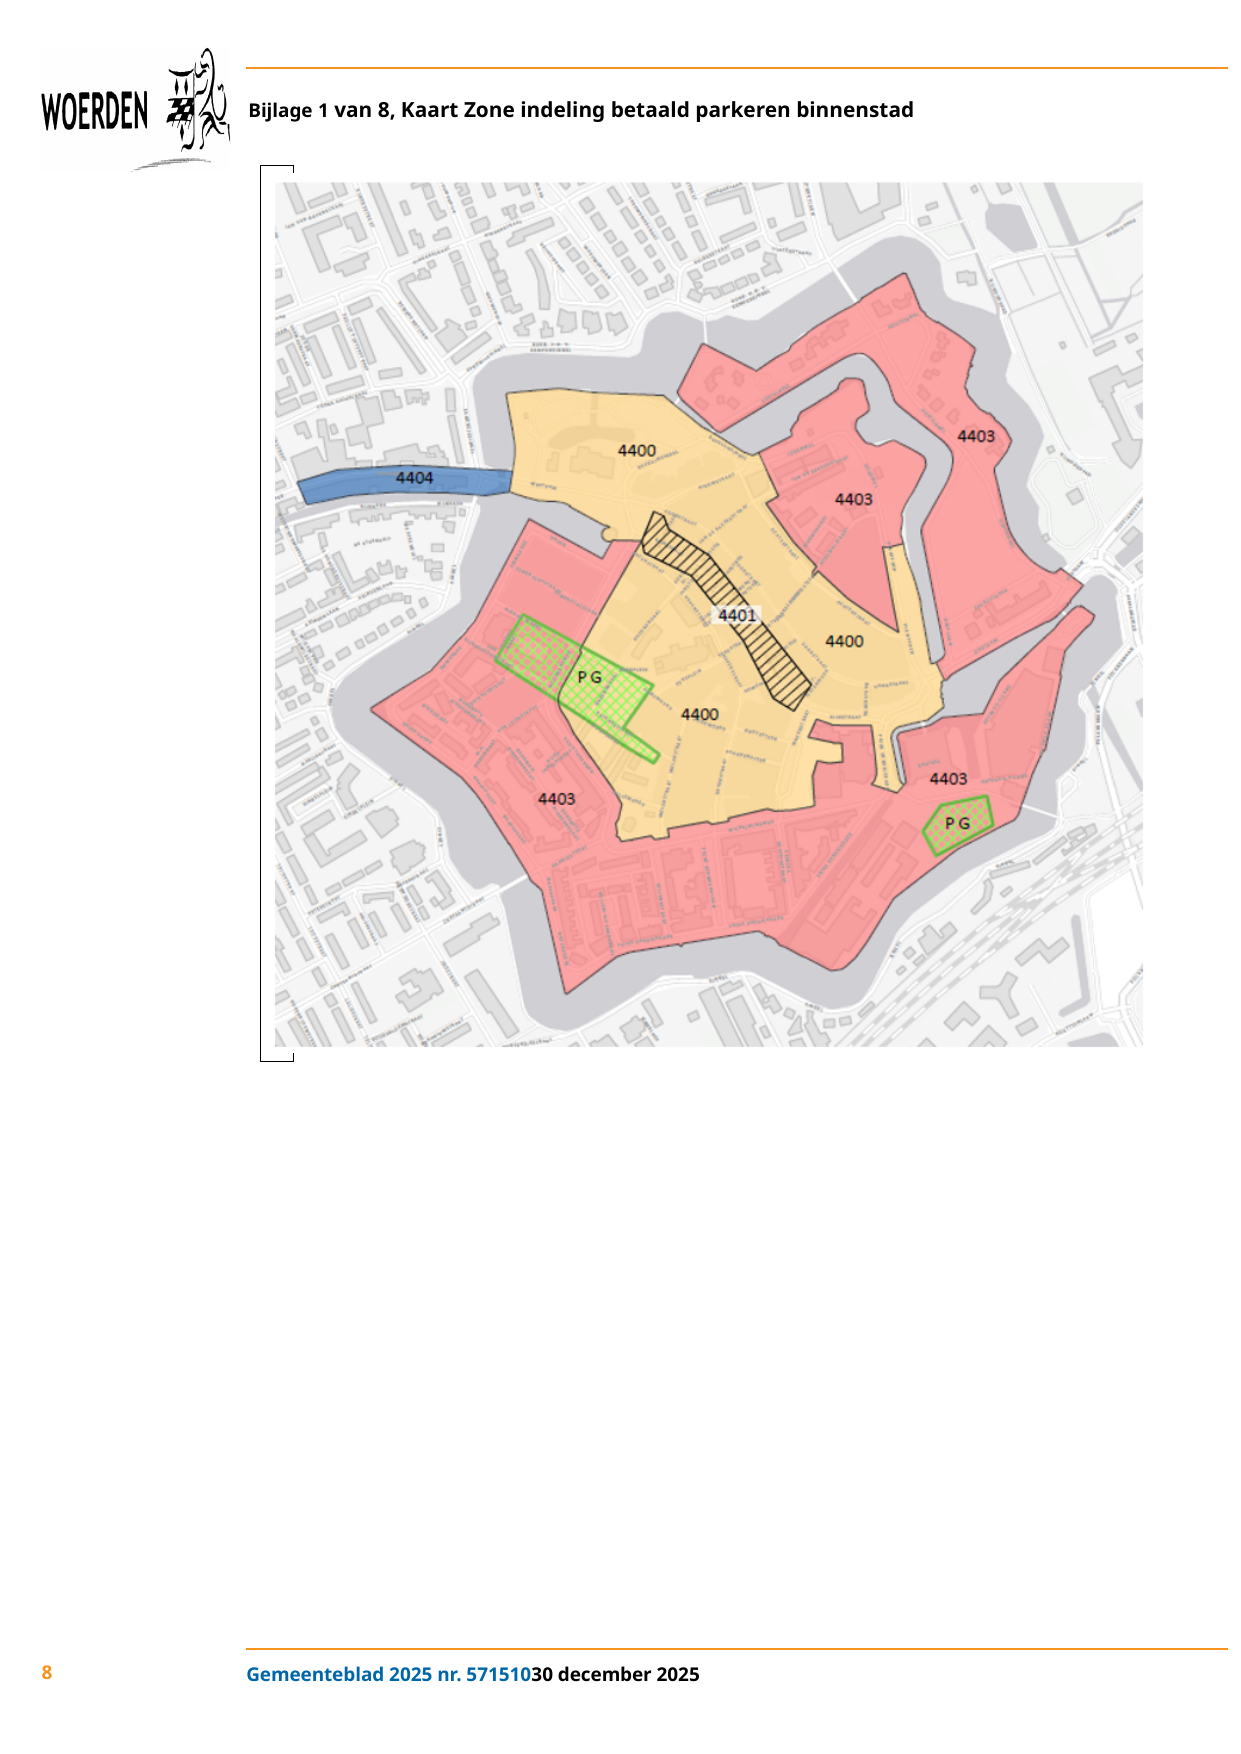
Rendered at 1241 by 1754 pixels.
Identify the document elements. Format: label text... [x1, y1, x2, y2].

picture [41, 47, 231, 172]
picture [268, 173, 1155, 1053]
text Bijlage 1 van 8, Kaart Zone indeling betaald parkeren binnenstad [248, 95, 1152, 123]
